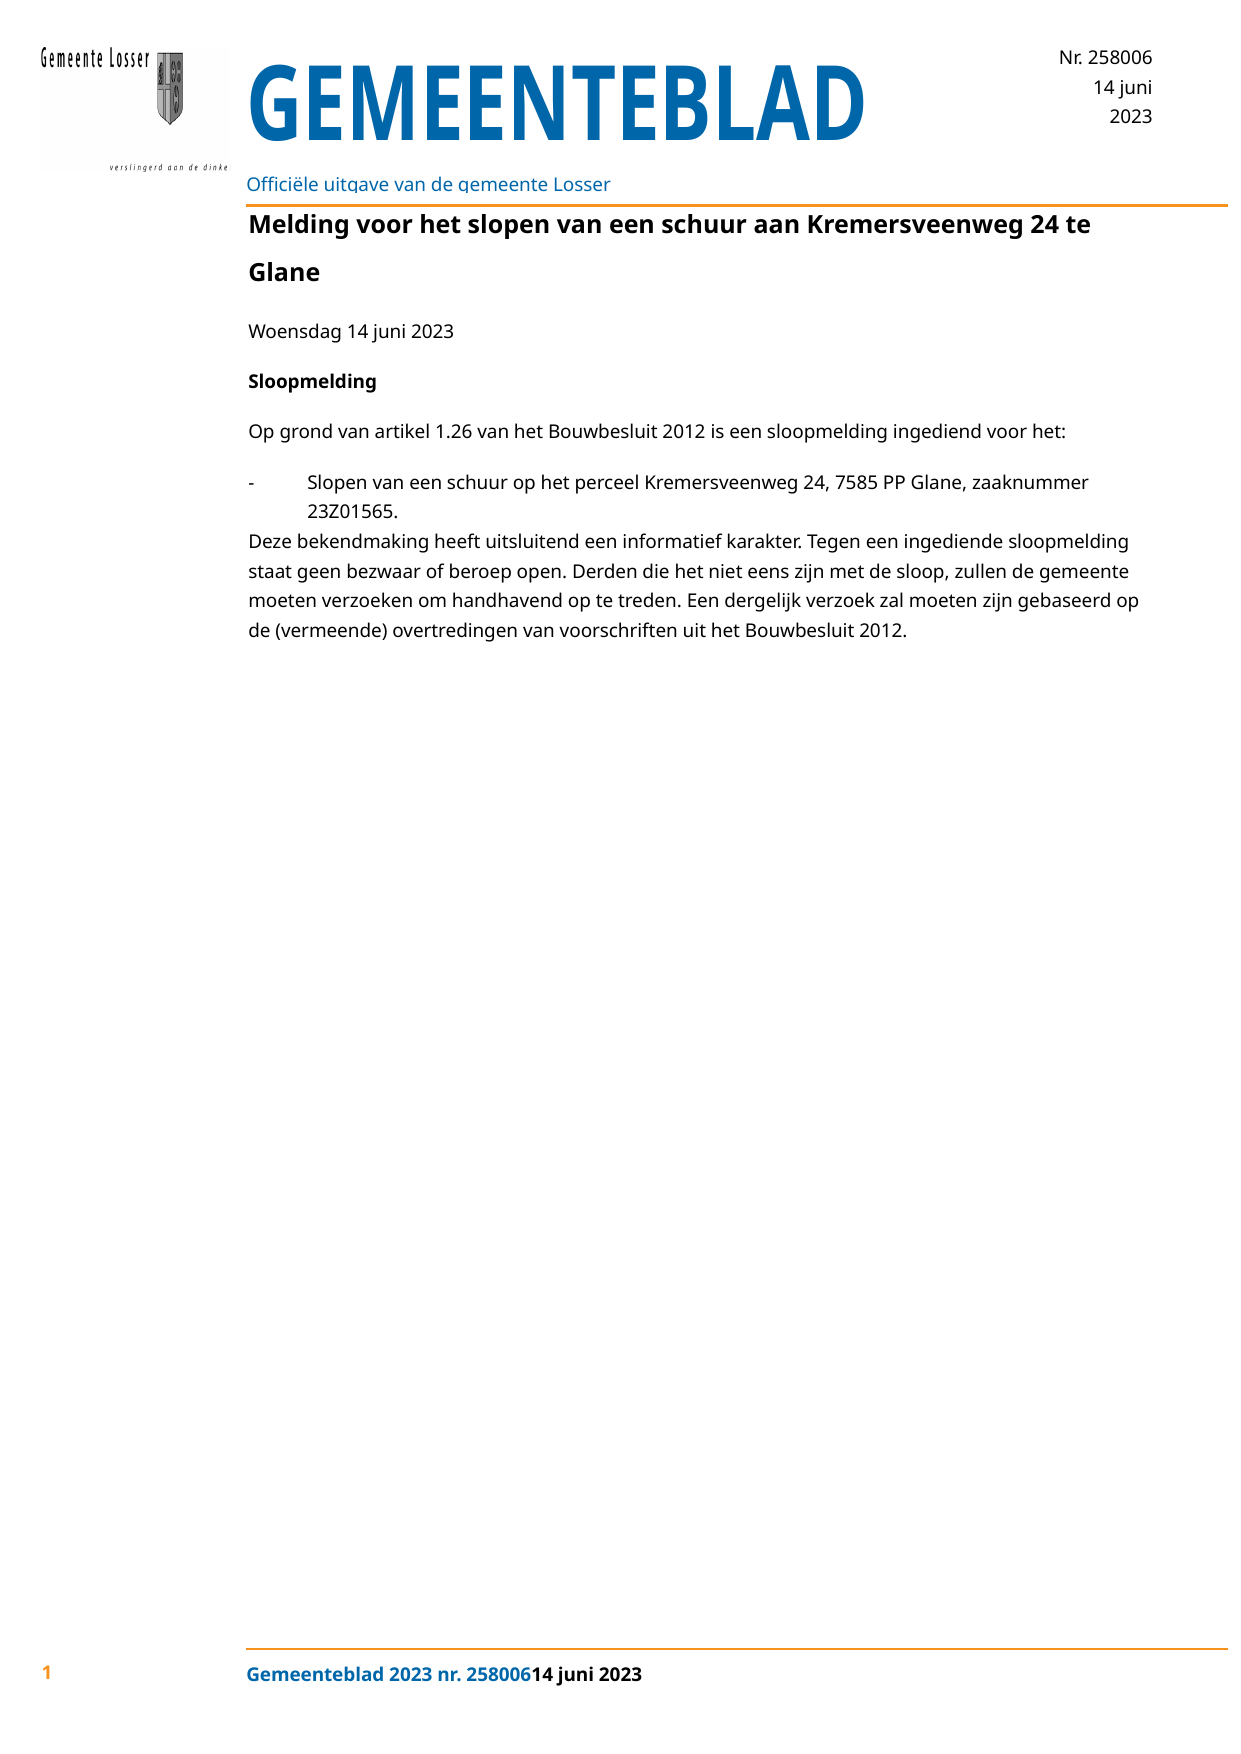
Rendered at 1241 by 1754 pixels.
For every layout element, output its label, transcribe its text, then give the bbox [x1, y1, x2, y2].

text Sloopmelding [248, 368, 1152, 394]
text Op grond van artikel 1.26 van het Bouwbesluit 2012 is een sloopmelding ingediend voor het: [248, 419, 1152, 444]
text Woensdag 14 juni 2023 [248, 318, 1152, 344]
text Melding voor het slopen van een schuur aan Kremersveenweg 24 te Glane [248, 207, 1152, 288]
list Slopen van een schuur op het perceel Kremersveenweg 24, 7585 PP Glane, zaaknummer 23Z01565. [248, 469, 1152, 524]
text Deze bekendmaking heeft uitsluitend een informatief karakter. Tegen een ingediende sloopmelding staat geen bezwaar of beroep open. Derden die het niet eens zijn met de sloop, zullen de gemeente moeten verzoeken om handhavend op te treden. Een dergelijk verzoek zal moeten zijn gebaseerd op de (vermeende) overtredingen van voorschriften uit het Bouwbesluit 2012. [248, 528, 1152, 643]
picture [41, 47, 231, 172]
